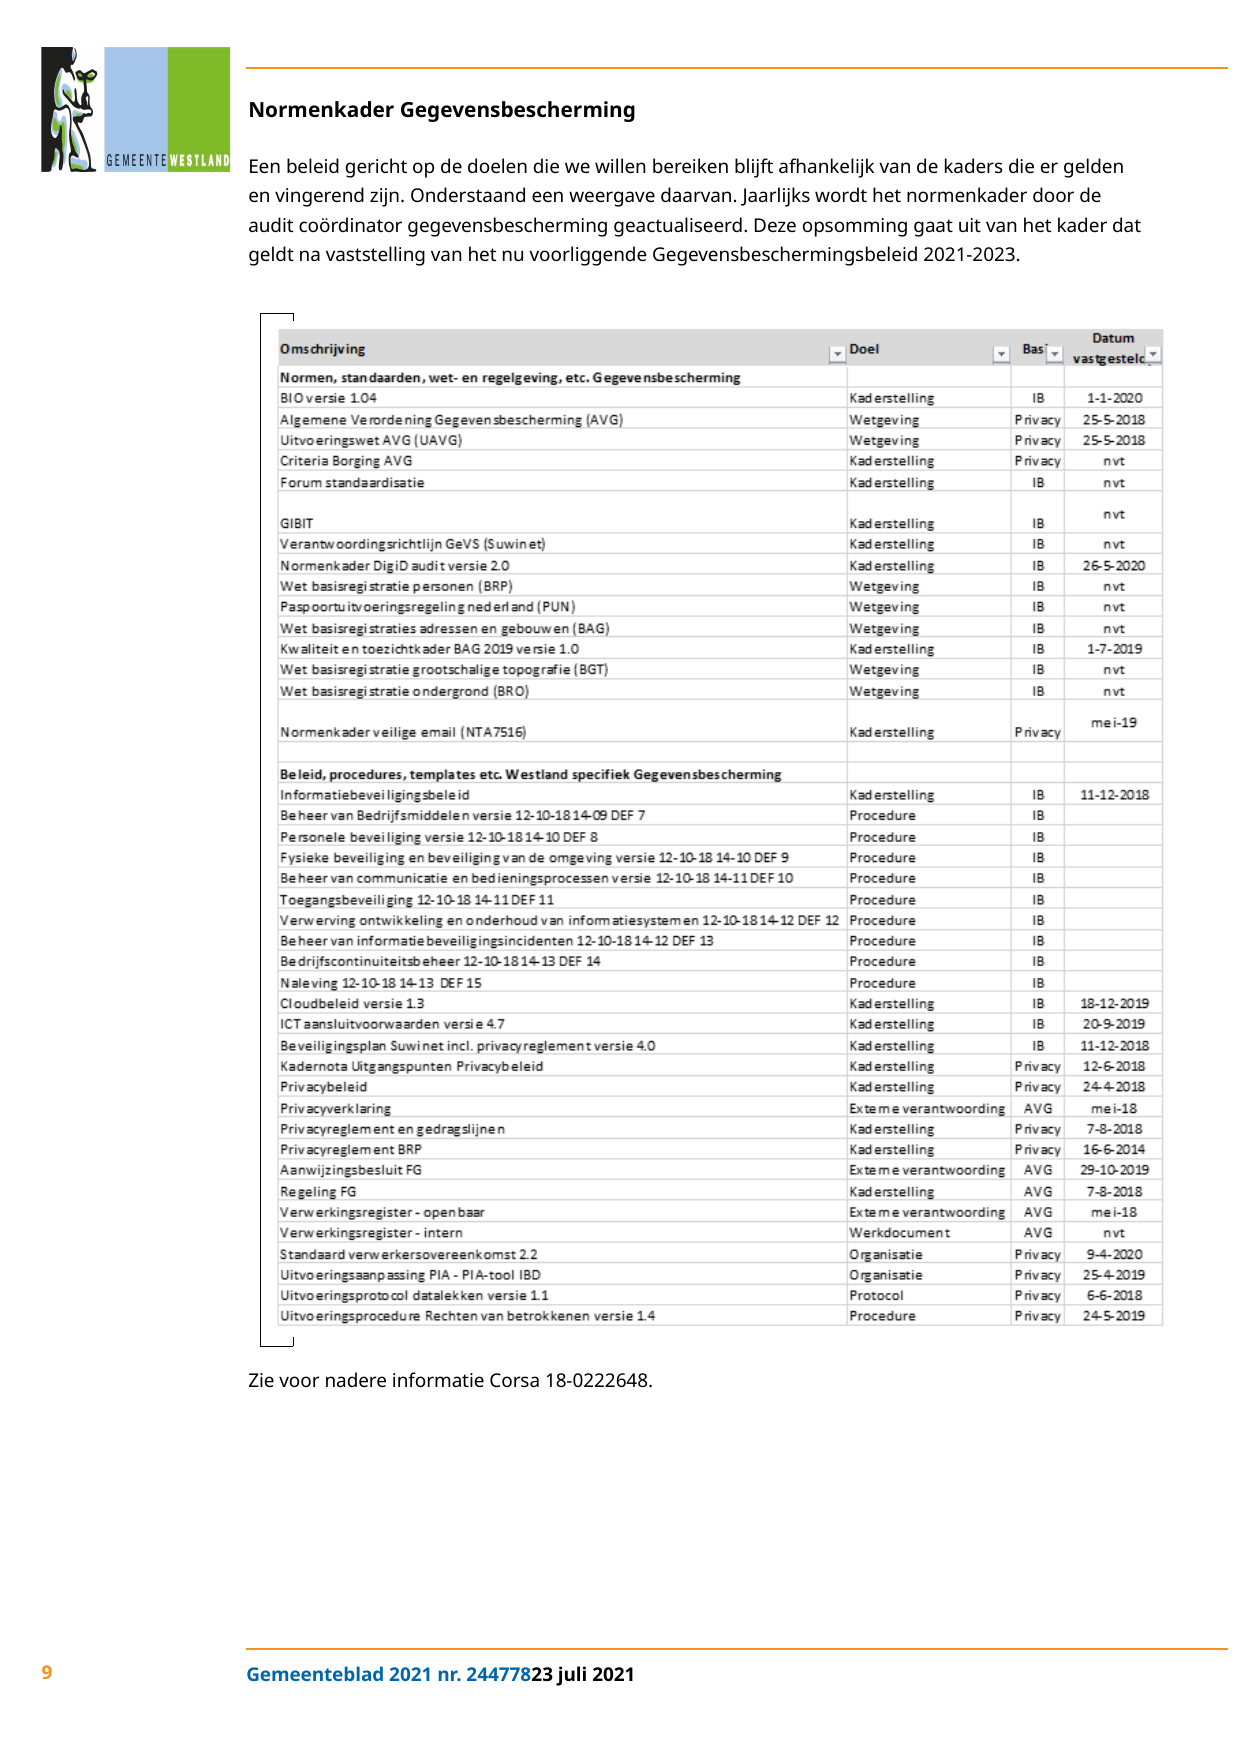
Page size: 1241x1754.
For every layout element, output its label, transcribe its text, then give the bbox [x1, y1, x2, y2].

text Normenkader Gegevensbescherming [248, 95, 1152, 123]
picture [41, 47, 231, 172]
text Zie voor nadere informatie Corsa 18-0222648. [248, 1367, 1152, 1393]
picture [268, 321, 1173, 1337]
text Een beleid gericht op de doelen die we willen bereiken blijft afhankelijk van de kaders die er gelden en vingerend zijn. Onderstaand een weergave daarvan. Jaarlijks wordt het normenkader door de audit coördinator gegevensbescherming geactualiseerd. Deze opsomming gaat uit van het kader dat geldt na vaststelling van het nu voorliggende Gegevensbeschermingsbeleid 2021-2023. [248, 153, 1152, 267]
